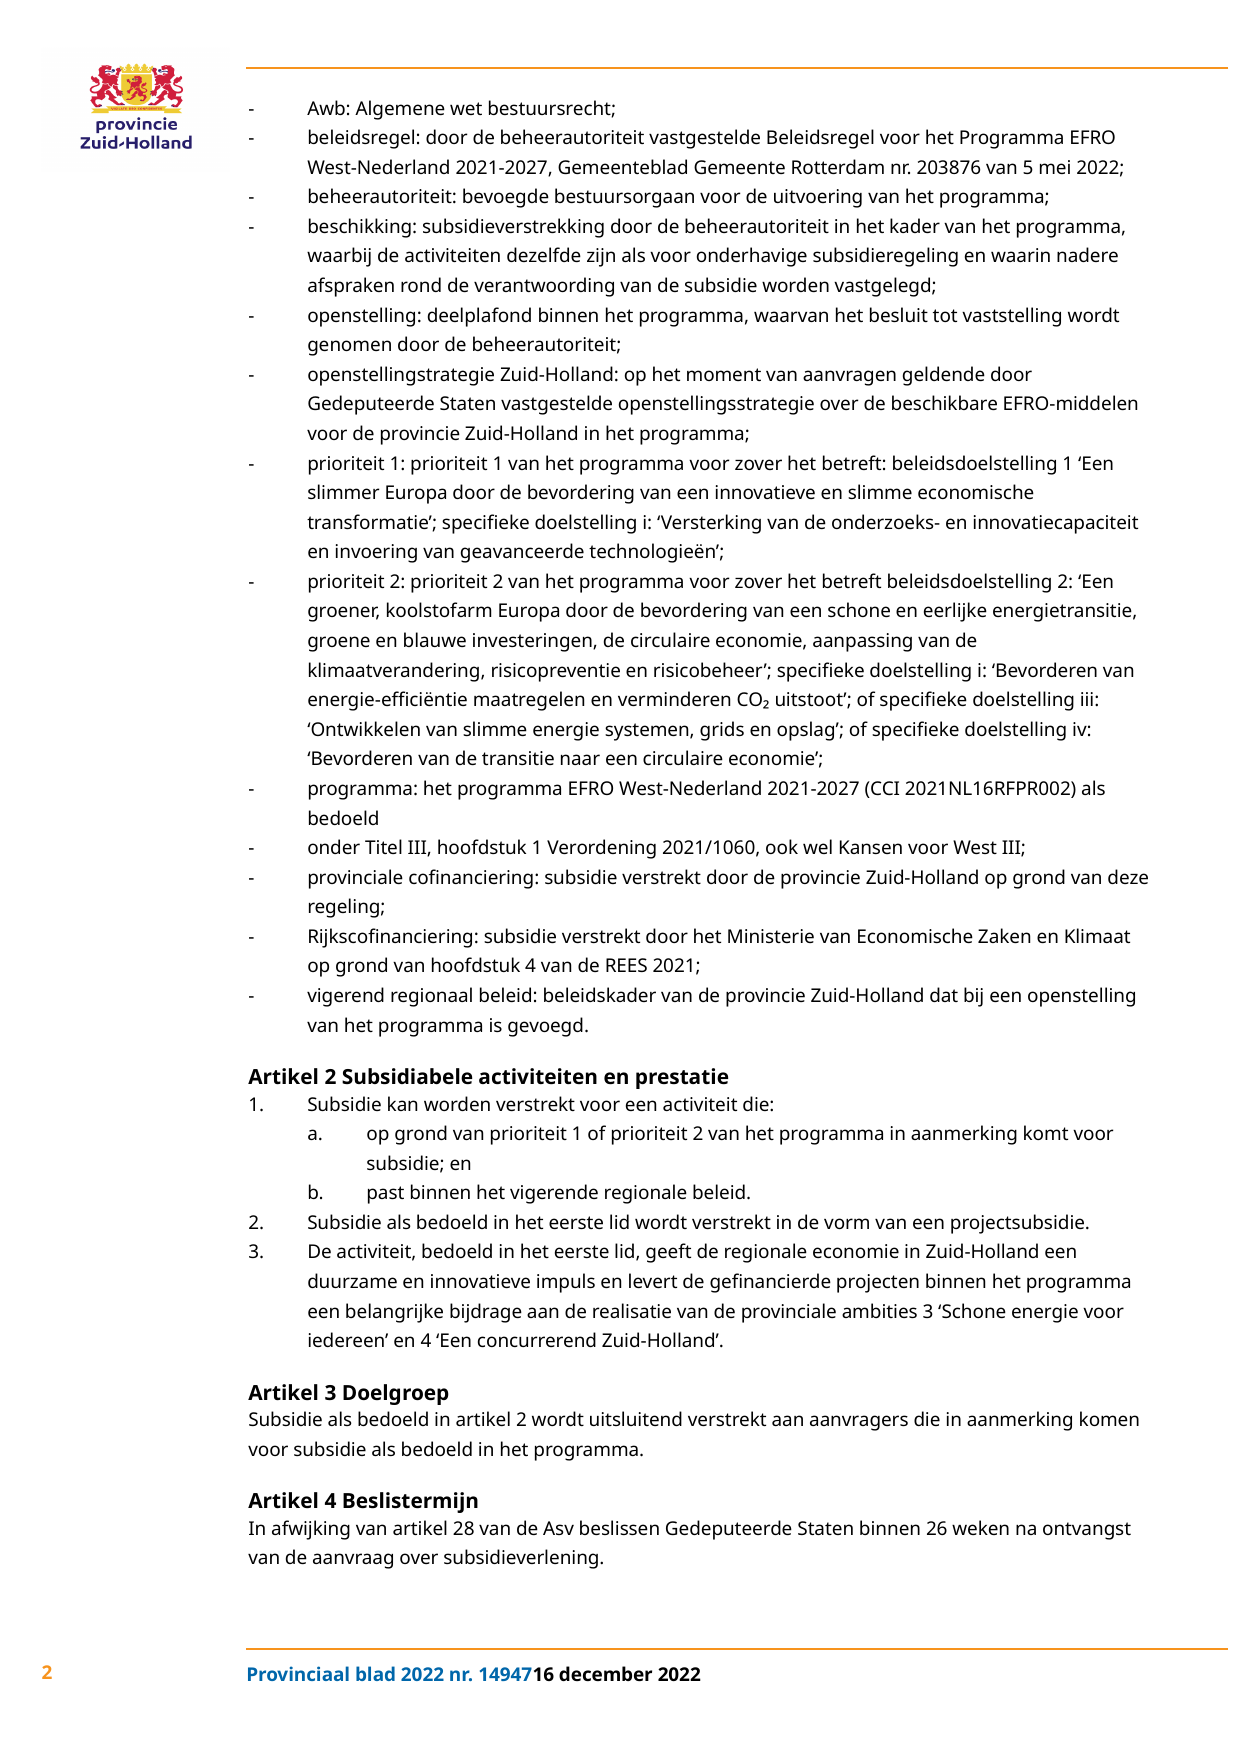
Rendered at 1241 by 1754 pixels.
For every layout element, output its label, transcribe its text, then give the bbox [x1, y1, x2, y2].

list De activiteit, bedoeld in het eerste lid, geeft de regionale economie in Zuid-Holland een duurzame en innovatieve impuls en levert de gefinancierde projecten binnen het programma een belangrijke bijdrage aan de realisatie van de provinciale ambities 3 ‘Schone energie voor iedereen’ en 4 ‘Een concurrerend Zuid-Holland’. [248, 1239, 1152, 1353]
text Artikel 3 Doelgroep [248, 1378, 1152, 1406]
list provinciale cofinanciering: subsidie verstrekt door de provincie Zuid-Holland op grond van deze regeling; [248, 864, 1152, 919]
list Subsidie als bedoeld in het eerste lid wordt verstrekt in de vorm van een projectsubsidie. [248, 1209, 1152, 1235]
list Awb: Algemene wet bestuursrecht; [248, 95, 1152, 121]
list beleidsregel: door de beheerautoriteit vastgestelde Beleidsregel voor het Programma EFRO West-Nederland 2021-2027, Gemeenteblad Gemeente Rotterdam nr. 203876 van 5 mei 2022; [248, 124, 1152, 180]
list openstelling: deelplafond binnen het programma, waarvan het besluit tot vaststelling wordt genomen door de beheerautoriteit; [248, 302, 1152, 357]
text In afwijking van artikel 28 van de Asv beslissen Gedeputeerde Staten binnen 26 weken na ontvangst van de aanvraag over subsidieverlening. [248, 1515, 1152, 1570]
list vigerend regionaal beleid: beleidskader van de provincie Zuid-Holland dat bij een openstelling van het programma is gevoegd. [248, 982, 1152, 1038]
picture [41, 47, 231, 172]
list beheerautoriteit: bevoegde bestuursorgaan voor de uitvoering van het programma; [248, 183, 1152, 209]
list prioriteit 2: prioriteit 2 van het programma voor zover het betreft beleidsdoelstelling 2: ‘Een groener, koolstofarm Europa door de bevordering van een schone en eerlijke energietransitie, groene en blauwe investeringen, de circulaire economie, aanpassing van de klimaatverandering, risicopreventie en risicobeheer’; specifieke doelstelling i: ‘Bevorderen van energie-efficiëntie maatregelen en verminderen CO₂ uitstoot’; of specifieke doelstelling iii: ‘Ontwikkelen van slimme energie systemen, grids en opslag’; of specifieke doelstelling iv: ‘Bevorderen van de transitie naar een circulaire economie’; [248, 568, 1152, 771]
text Artikel 2 Subsidiabele activiteiten en prestatie [248, 1062, 1152, 1091]
list Subsidie kan worden verstrekt voor een activiteit die: [248, 1091, 1152, 1116]
text Artikel 4 Beslistermijn [248, 1486, 1152, 1515]
list past binnen het vigerende regionale beleid. [307, 1179, 1152, 1205]
list onder Titel III, hoofdstuk 1 Verordening 2021/1060, ook wel Kansen voor West III; [248, 834, 1152, 860]
list prioriteit 1: prioriteit 1 van het programma voor zover het betreft: beleidsdoelstelling 1 ‘Een slimmer Europa door de bevordering van een innovatieve en slimme economische transformatie’; specifieke doelstelling i: ‘Versterking van de onderzoeks- en innovatiecapaciteit en invoering van geavanceerde technologieën’; [248, 450, 1152, 564]
text Subsidie als bedoeld in artikel 2 wordt uitsluitend verstrekt aan aanvragers die in aanmerking komen voor subsidie als bedoeld in het programma. [248, 1406, 1152, 1462]
list openstellingstrategie Zuid-Holland: op het moment van aanvragen geldende door Gedeputeerde Staten vastgestelde openstellingsstrategie over de beschikbare EFRO-middelen voor de provincie Zuid-Holland in het programma; [248, 361, 1152, 446]
list Rijkscofinanciering: subsidie verstrekt door het Ministerie van Economische Zaken en Klimaat op grond van hoofdstuk 4 van de REES 2021; [248, 923, 1152, 978]
list op grond van prioriteit 1 of prioriteit 2 van het programma in aanmerking komt voor subsidie; en [307, 1120, 1152, 1176]
list programma: het programma EFRO West-Nederland 2021-2027 (CCI 2021NL16RFPR002) als bedoeld [248, 775, 1152, 831]
list beschikking: subsidieverstrekking door de beheerautoriteit in het kader van het programma, waarbij de activiteiten dezelfde zijn als voor onderhavige subsidieregeling en waarin nadere afspraken rond de verantwoording van de subsidie worden vastgelegd; [248, 213, 1152, 298]
